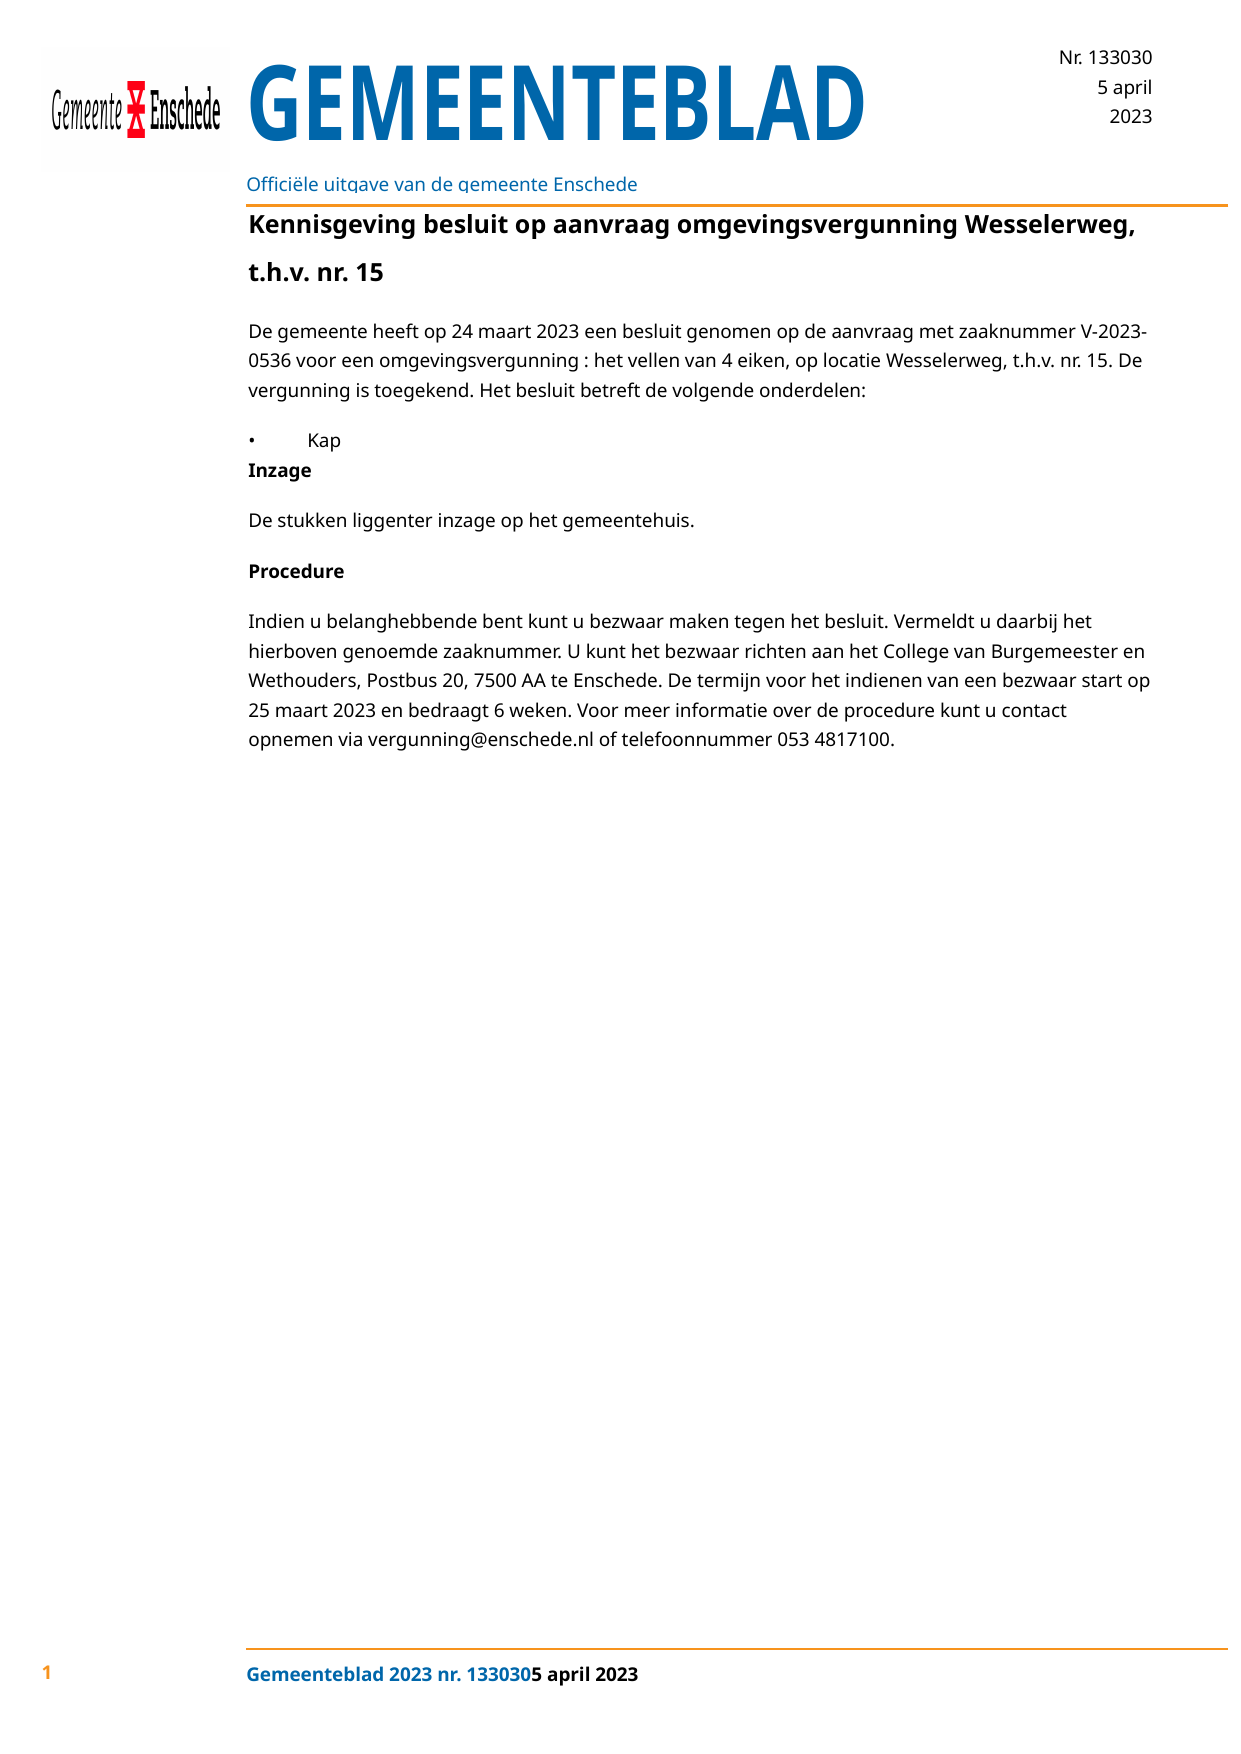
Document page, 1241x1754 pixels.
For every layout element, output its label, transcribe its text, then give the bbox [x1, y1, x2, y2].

text Kennisgeving besluit op aanvraag omgevingsvergunning Wesselerweg, t.h.v. nr. 15 [248, 207, 1152, 288]
list Kap [248, 427, 1152, 453]
text De gemeente heeft op 24 maart 2023 een besluit genomen op de aanvraag met zaaknummer V-2023-0536 voor een omgevingsvergunning : het vellen van 4 eiken, op locatie Wesselerweg, t.h.v. nr. 15. De vergunning is toegekend. Het besluit betreft de volgende onderdelen: [248, 318, 1152, 403]
text Indien u belanghebbende bent kunt u bezwaar maken tegen het besluit. Vermeldt u daarbij het hierboven genoemde zaaknummer. U kunt het bezwaar richten aan het College van Burgemees­ter en Wethouders, Postbus 20, 7500 AA te Enschede. De termijn voor het indienen van een bezwaar start op 25 maart 2023 en bedraagt 6 weken. Voor meer informatie over de procedure kunt u contact opnemen via vergunning@enschede.nl of telefoonnummer 053 4817100. [248, 608, 1152, 752]
picture [41, 47, 231, 172]
text De stukken liggenter inzage op het gemeentehuis. [248, 507, 1152, 533]
text Procedure [248, 558, 1152, 584]
text Inzage [248, 457, 1152, 483]
